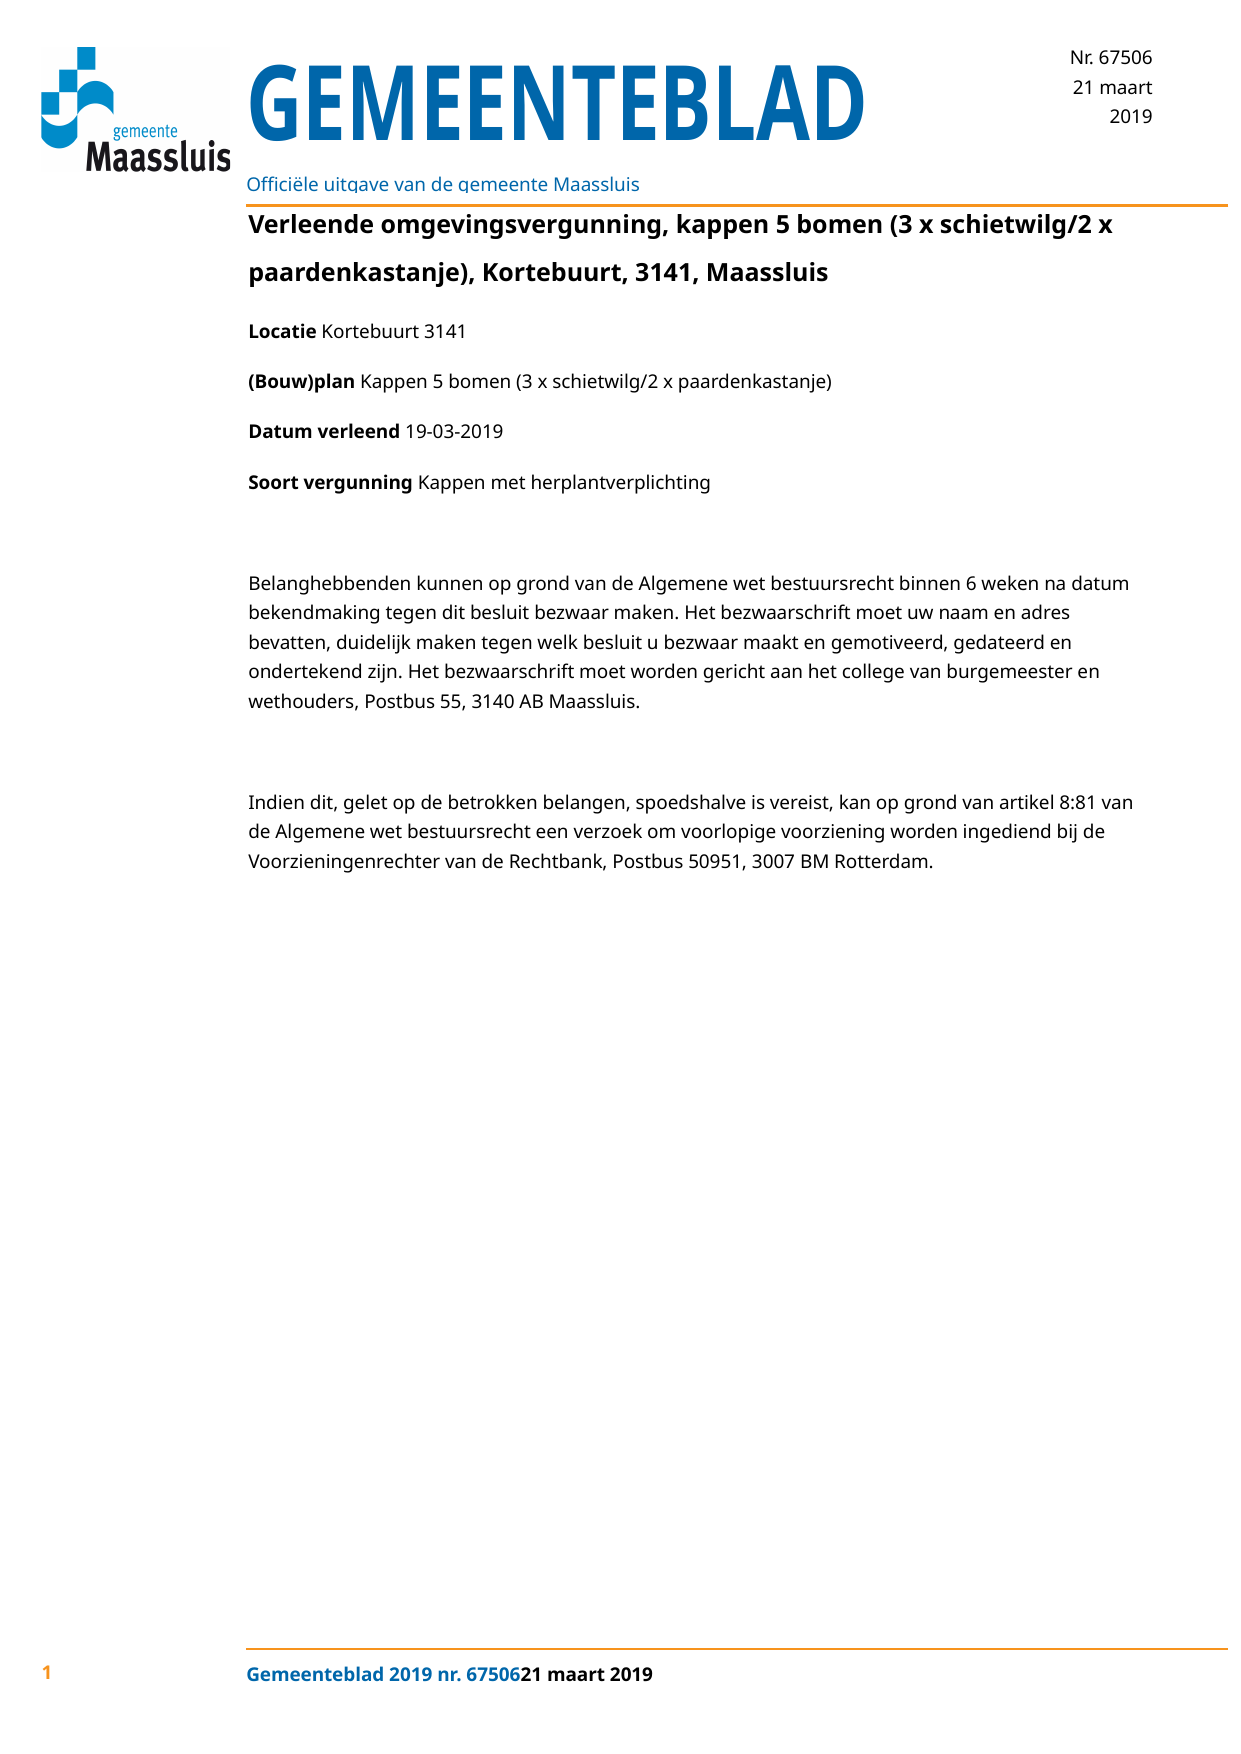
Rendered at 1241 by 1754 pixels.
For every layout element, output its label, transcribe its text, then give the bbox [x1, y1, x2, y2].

picture [41, 47, 231, 172]
text Datum verleend 19-03-2019 [248, 419, 1152, 444]
text Indien dit, gelet op de betrokken belangen, spoedshalve is vereist, kan op grond van artikel 8:81 van de Algemene wet bestuursrecht een verzoek om voorlopige voorziening worden ingediend bij de Voorzieningenrechter van de Rechtbank, Postbus 50951, 3007 BM Rotterdam. [248, 789, 1152, 874]
text (Bouw)plan Kappen 5 bomen (3 x schietwilg/2 x paardenkastanje) [248, 368, 1152, 394]
text Verleende omgevingsvergunning, kappen 5 bomen (3 x schietwilg/2 x paardenkastanje), Kortebuurt, 3141, Maassluis [248, 207, 1152, 288]
text Belanghebbenden kunnen op grond van de Algemene wet bestuursrecht binnen 6 weken na datum bekendmaking tegen dit besluit bezwaar maken. Het bezwaarschrift moet uw naam en adres bevatten, duidelijk maken tegen welk besluit u bezwaar maakt en gemotiveerd, gedateerd en ondertekend zijn. Het bezwaarschrift moet worden gericht aan het college van burgemeester en wethouders, Postbus 55, 3140 AB Maassluis. [248, 570, 1152, 714]
text Locatie Kortebuurt 3141 [248, 318, 1152, 344]
text Soort vergunning Kappen met herplantverplichting [248, 469, 1152, 495]
picture [41, 47, 77, 92]
